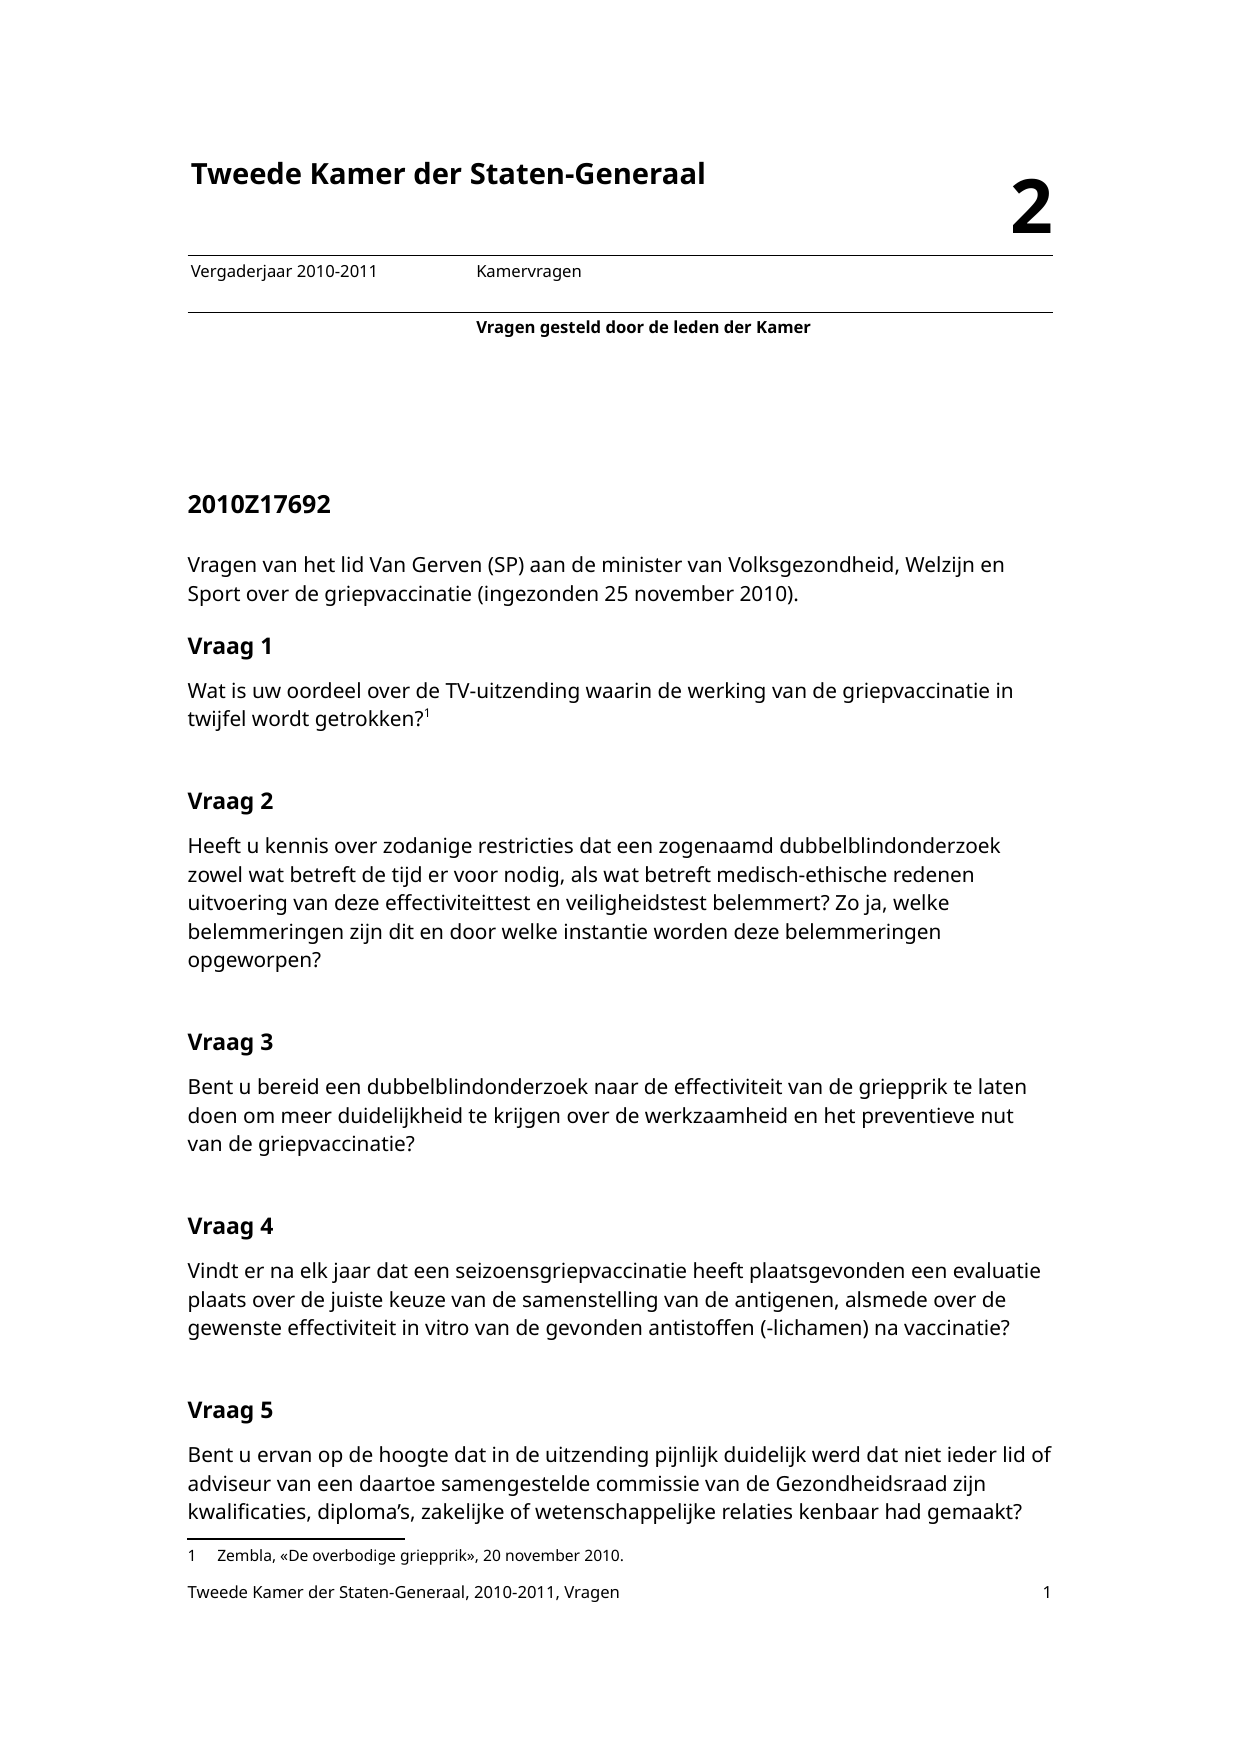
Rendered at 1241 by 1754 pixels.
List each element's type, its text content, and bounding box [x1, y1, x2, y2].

table_header Tweede Kamer der Staten-Generaal [188, 150, 879, 255]
text Zembla, «De overbodige griepprik», 20 november 2010. [187, 1538, 1053, 1566]
text 2010Z17692 [187, 487, 1053, 521]
text Heeft u kennis over zodanige restricties dat een zogenaamd dubbelblindonderzoek zowel wat betreft de tijd er voor nodig, als wat betreft medisch-ethische redenen uitvoering van deze effectiviteittest en veiligheidstest belemmert? Zo ja, welke belemmeringen zijn dit en door welke instantie worden deze belemmeringen opgeworpen? [187, 832, 1053, 974]
subtitle Vraag 1 [187, 630, 1053, 661]
table_cell Vergaderjaar 2010-2011 [188, 256, 473, 312]
text Bent u bereid een dubbelblindonderzoek naar de effectiviteit van de griepprik te laten doen om meer duidelijkheid te krijgen over de werkzaamheid en het preventieve nut van de griepvaccinatie? [187, 1072, 1053, 1158]
text Vindt er na elk jaar dat een seizoensgriepvaccinatie heeft plaatsgevonden een evaluatie plaats over de juiste keuze van de samenstelling van de antigenen, alsmede over de gewenste effectiviteit in vitro van de gevonden antistoffen (-lichamen) na vaccinatie? [187, 1257, 1053, 1342]
table_cell Kamervragen [473, 256, 1053, 312]
table_cell Vragen gesteld door de leden der Kamer [473, 313, 1053, 339]
subtitle Vraag 4 [187, 1210, 1053, 1242]
table_header 2 [880, 150, 1053, 255]
text Bent u ervan op de hoogte dat in de uitzending pijnlijk duidelijk werd dat niet ieder lid of adviseur van een daartoe samengestelde commissie van de Gezondheidsraad zijn kwalificaties, diploma’s, zakelijke of wetenschappelijke relaties kenbaar had gemaakt? [187, 1441, 1053, 1526]
table_cell [188, 313, 473, 339]
text Wat is uw oordeel over de TV-uitzending waarin de werking van de griepvaccinatie in twijfel wordt getrokken? [187, 676, 1053, 733]
text Vragen van het lid Van Gerven (SP) aan de minister van Volksgezondheid, Welzijn en Sport over de griepvaccinatie (ingezonden 25 november 2010). [187, 550, 1053, 607]
subtitle Vraag 2 [187, 785, 1053, 817]
subtitle Vraag 5 [187, 1394, 1053, 1426]
subtitle Vraag 3 [187, 1026, 1053, 1057]
